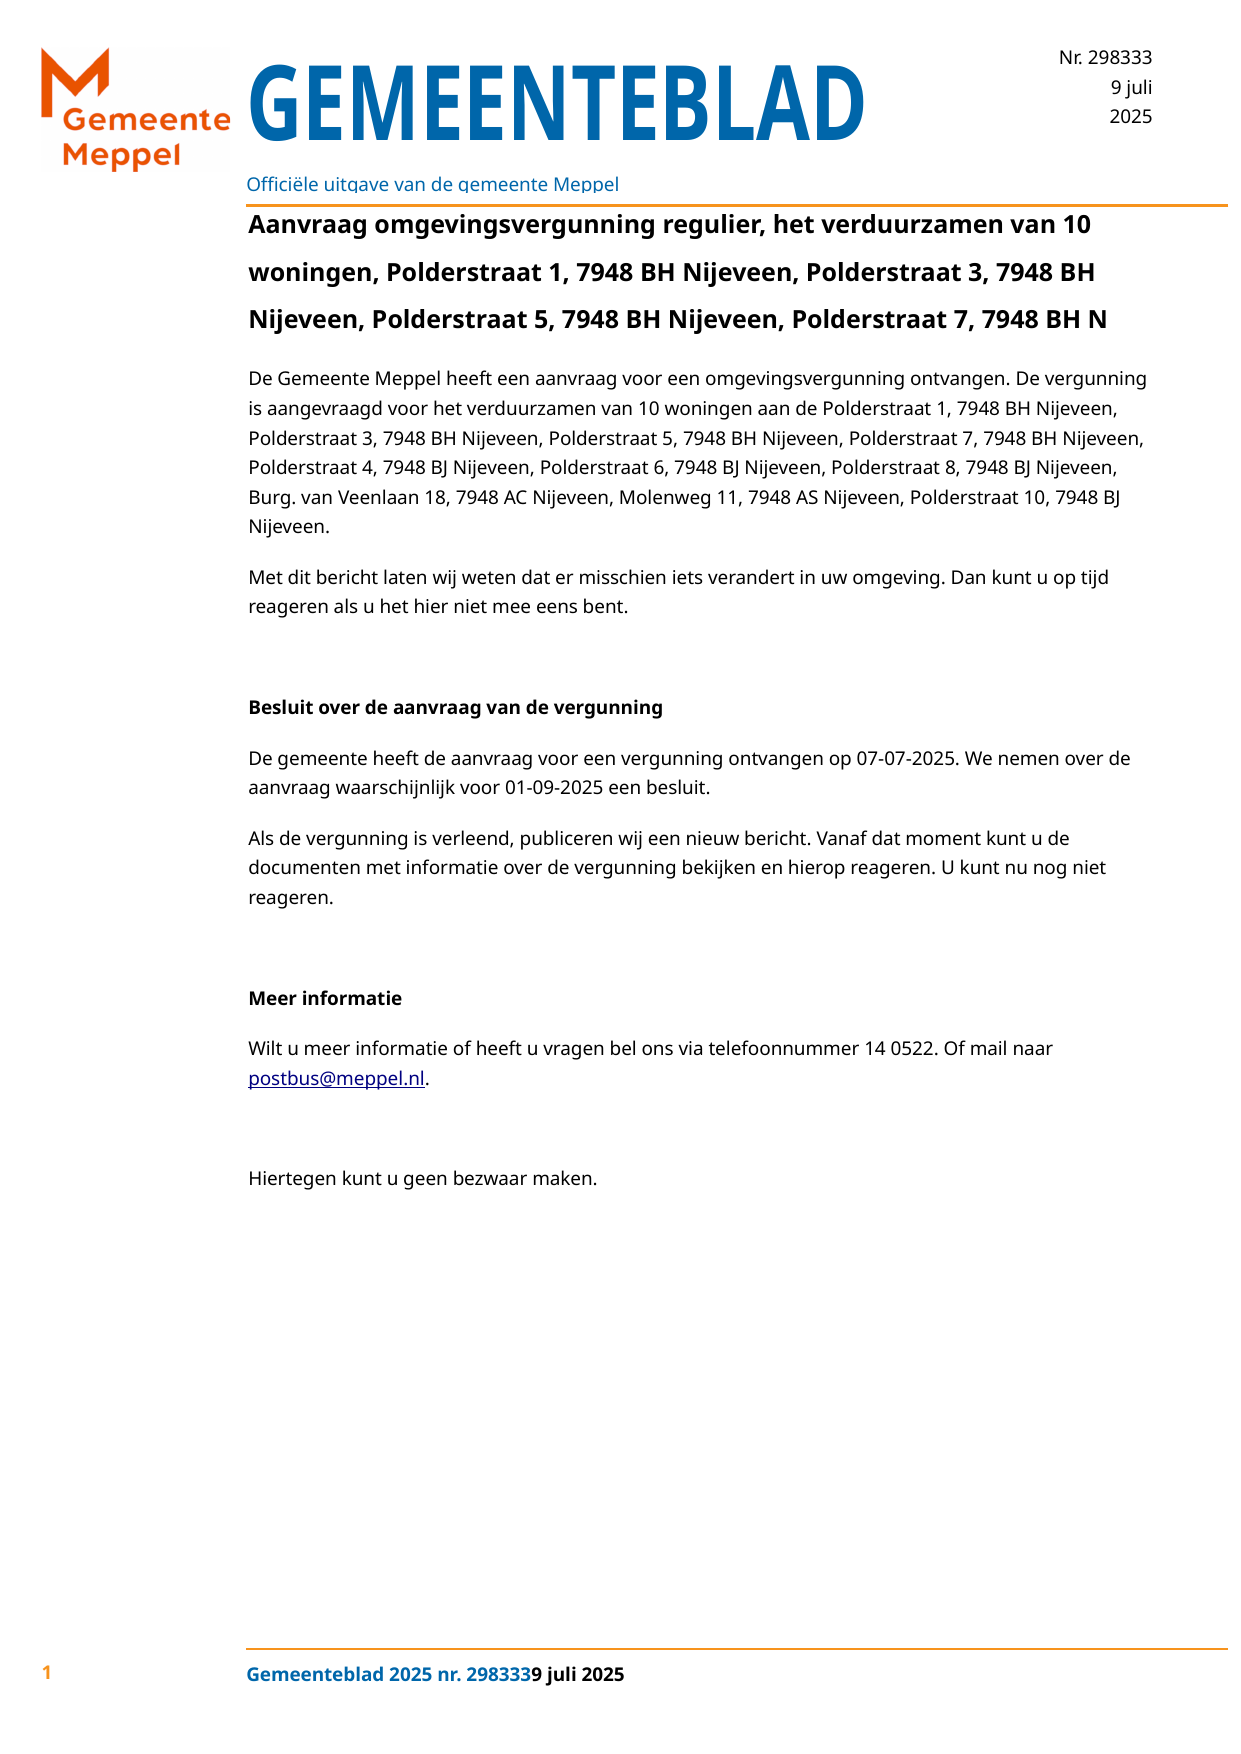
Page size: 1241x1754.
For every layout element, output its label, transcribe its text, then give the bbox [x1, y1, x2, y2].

picture [41, 47, 231, 172]
text Als de vergunning is verleend, publiceren wij een nieuw bericht. Vanaf dat moment kunt u de documenten met informatie over de vergunning bekijken en hierop reageren. U kunt nu nog niet reageren. [248, 825, 1152, 909]
text Met dit bericht laten wij weten dat er misschien iets verandert in uw omgeving. Dan kunt u op tijd reageren als u het hier niet mee eens bent. [248, 564, 1152, 619]
text De gemeente heeft de aanvraag voor een vergunning ontvangen op 07-07-2025. We nemen over de aanvraag waarschijnlijk voor 01-09-2025 een besluit. [248, 745, 1152, 800]
text Besluit over de aanvraag van de vergunning [248, 694, 1152, 720]
text Wilt u meer informatie of heeft u vragen bel ons via telefoonnummer 14 0522. Of mail naar postbus@meppel.nl. [248, 1035, 1152, 1090]
text Meer informatie [248, 985, 1152, 1010]
text Aanvraag omgevingsvergunning regulier, het verduurzamen van 10 woningen, Polderstraat 1, 7948 BH Nijeveen, Polderstraat 3, 7948 BH Nijeveen, Polderstraat 5, 7948 BH Nijeveen, Polderstraat 7, 7948 BH N [248, 207, 1152, 336]
text De Gemeente Meppel heeft een aanvraag voor een omgevingsvergunning ontvangen. De vergunning is aangevraagd voor het verduurzamen van 10 woningen aan de Polderstraat 1, 7948 BH Nijeveen, Polderstraat 3, 7948 BH Nijeveen, Polderstraat 5, 7948 BH Nijeveen, Polderstraat 7, 7948 BH Nijeveen, Polderstraat 4, 7948 BJ Nijeveen, Polderstraat 6, 7948 BJ Nijeveen, Polderstraat 8, 7948 BJ Nijeveen, Burg. van Veenlaan 18, 7948 AC Nijeveen, Molenweg 11, 7948 AS Nijeveen, Polderstraat 10, 7948 BJ Nijeveen. [248, 366, 1152, 539]
text Hiertegen kunt u geen bezwaar maken. [248, 1166, 1152, 1191]
